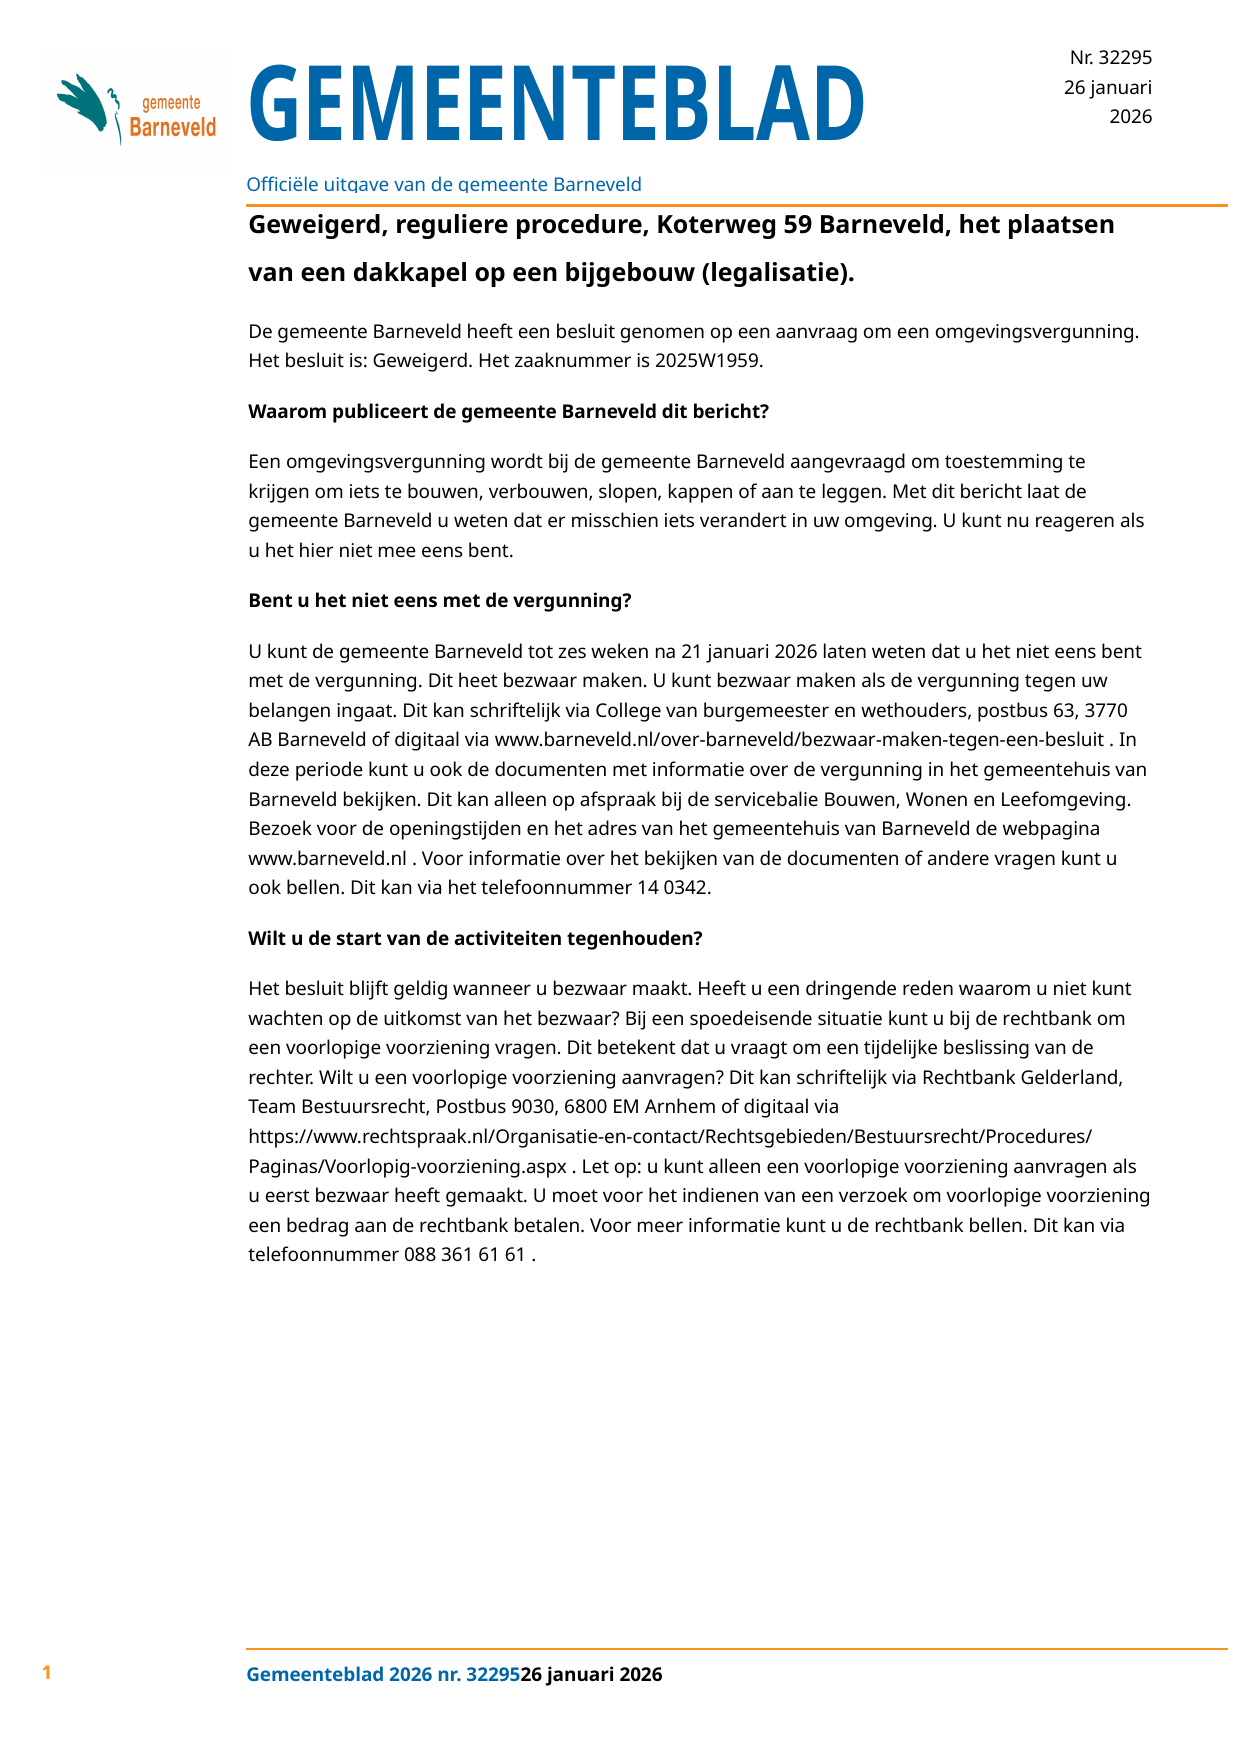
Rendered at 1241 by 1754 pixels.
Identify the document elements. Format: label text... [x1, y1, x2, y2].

text Een omgevingsvergunning wordt bij de gemeente Barneveld aangevraagd om toestemming te krijgen om iets te bouwen, verbouwen, slopen, kappen of aan te leggen. Met dit bericht laat de gemeente Barneveld u weten dat er misschien iets verandert in uw omgeving. U kunt nu reageren als u het hier niet mee eens bent. [248, 448, 1152, 563]
picture [41, 47, 231, 172]
text Het besluit blijft geldig wanneer u bezwaar maakt. Heeft u een dringende reden waarom u niet kunt wachten op de uitkomst van het bezwaar? Bij een spoedeisende situatie kunt u bij de rechtbank om een voorlopige voorziening vragen. Dit betekent dat u vraagt om een tijdelijke beslissing van de rechter. Wilt u een voorlopige voorziening aanvragen? Dit kan schriftelijk via Rechtbank Gelderland, Team Bestuursrecht, Postbus 9030, 6800 EM Arnhem of digitaal via https://www.rechtspraak.nl/Organisatie-en-contact/Rechtsgebieden/Bestuursrecht/Procedures/Paginas/Voorlopig-voorziening.aspx . Let op: u kunt alleen een voorlopige voorziening aanvragen als u eerst bezwaar heeft gemaakt. U moet voor het indienen van een verzoek om voorlopige voorziening een bedrag aan de rechtbank betalen. Voor meer informatie kunt u de rechtbank bellen. Dit kan via telefoonnummer 088 361 61 61 . [248, 975, 1152, 1267]
text Bent u het niet eens met de vergunning? [248, 587, 1152, 613]
text Waarom publiceert de gemeente Barneveld dit bericht? [248, 398, 1152, 424]
text Geweigerd, reguliere procedure, Koterweg 59 Barneveld, het plaatsen van een dakkapel op een bijgebouw (legalisatie). [248, 207, 1152, 288]
text Wilt u de start van de activiteiten tegenhouden? [248, 925, 1152, 951]
text U kunt de gemeente Barneveld tot zes weken na 21 januari 2026 laten weten dat u het niet eens bent met de vergunning. Dit heet bezwaar maken. U kunt bezwaar maken als de vergunning tegen uw belangen ingaat. Dit kan schriftelijk via College van burgemeester en wethouders, postbus 63, 3770 AB Barneveld of digitaal via www.barneveld.nl/over-barneveld/bezwaar-maken-tegen-een-besluit . In deze periode kunt u ook de documenten met informatie over de vergunning in het gemeentehuis van Barneveld bekijken. Dit kan alleen op afspraak bij de servicebalie Bouwen, Wonen en Leefomgeving. Bezoek voor de openingstijden en het adres van het gemeentehuis van Barneveld de webpagina www.barneveld.nl . Voor informatie over het bekijken van de documenten of andere vragen kunt u ook bellen. Dit kan via het telefoonnummer 14 0342. [248, 638, 1152, 900]
text De gemeente Barneveld heeft een besluit genomen op een aanvraag om een omgevingsvergunning. Het besluit is: Geweigerd. Het zaaknummer is 2025W1959. [248, 318, 1152, 373]
